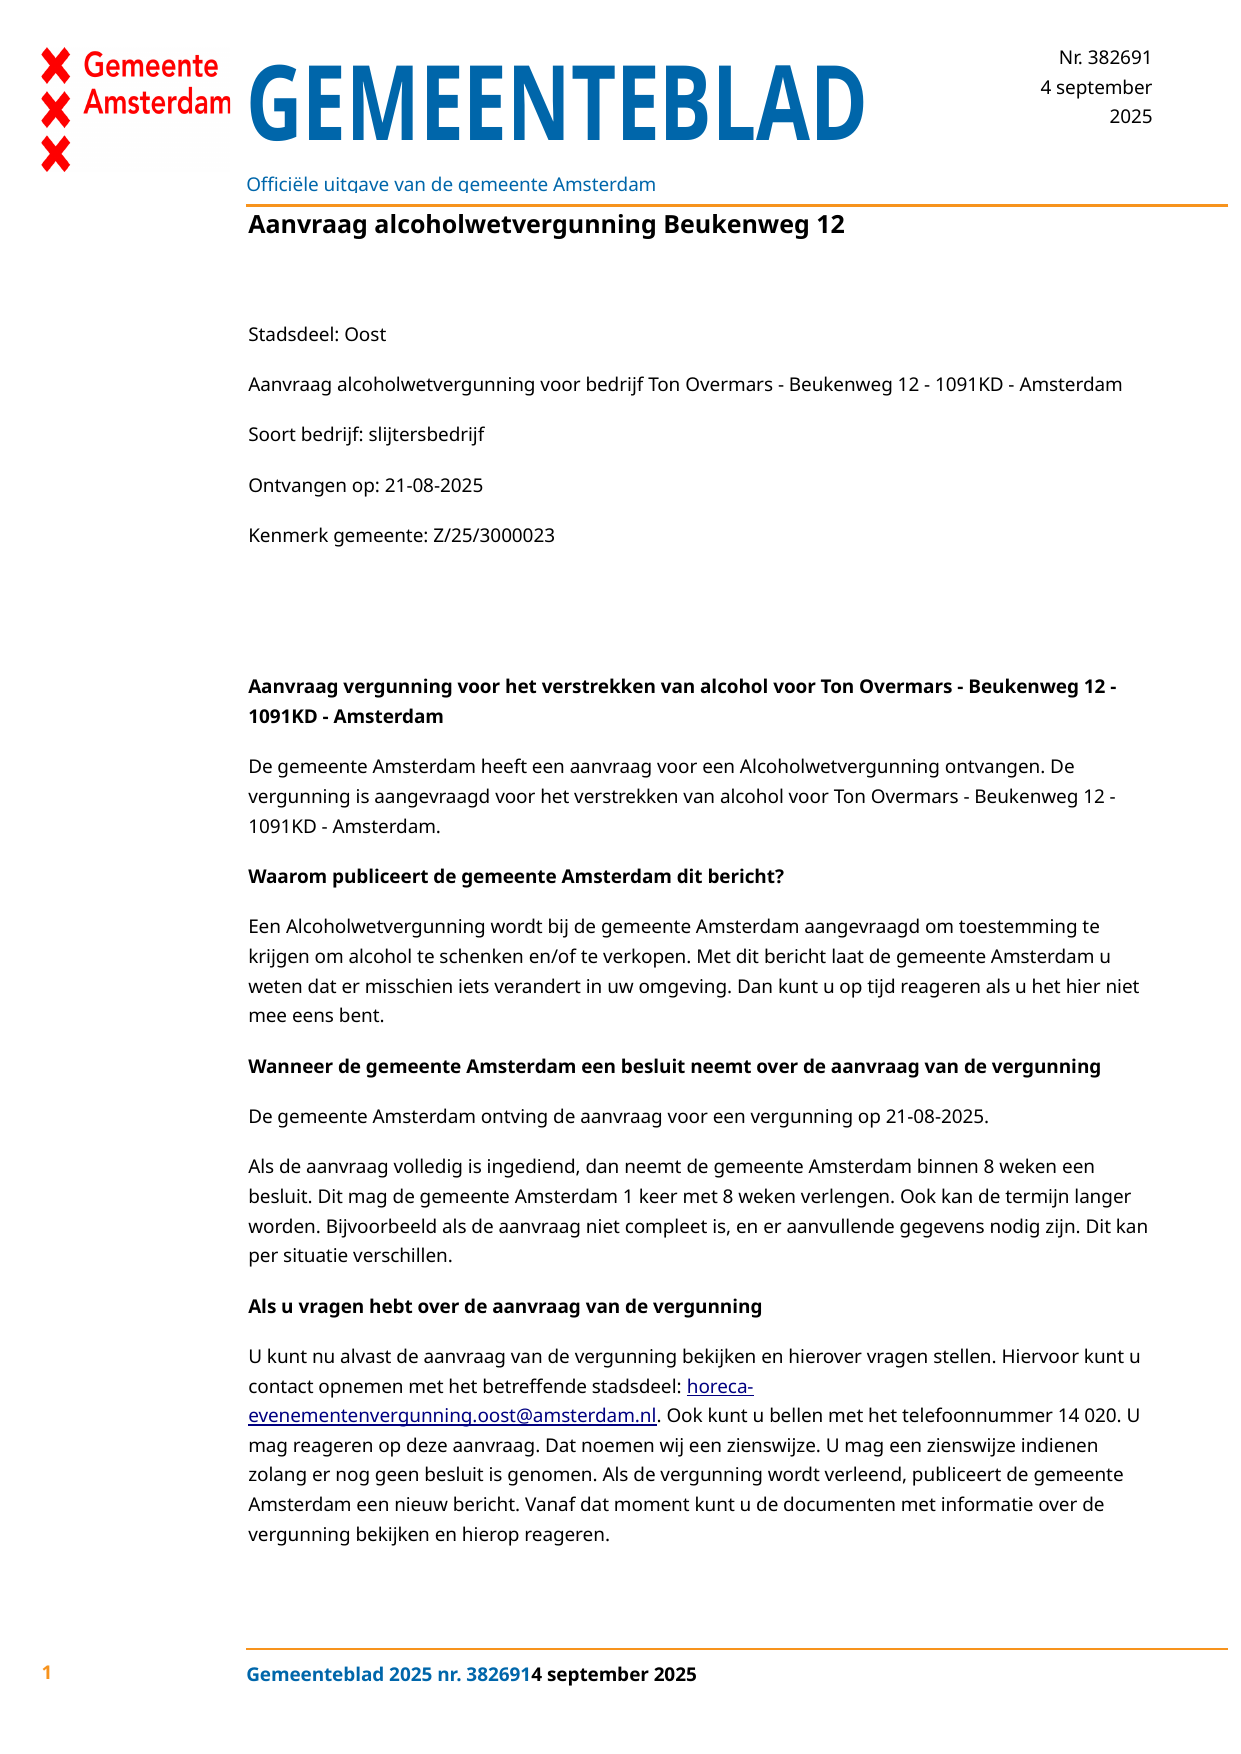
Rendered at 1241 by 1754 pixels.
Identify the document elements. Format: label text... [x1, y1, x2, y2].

text Aanvraag alcoholwetvergunning Beukenweg 12 [248, 207, 1152, 241]
text Als u vragen hebt over de aanvraag van de vergunning [248, 1293, 1152, 1318]
text Als de aanvraag volledig is ingediend, dan neemt de gemeente Amsterdam binnen 8 weken een besluit. Dit mag de gemeente Amsterdam 1 keer met 8 weken verlengen. Ook kan de termijn langer worden. Bijvoorbeeld als de aanvraag niet compleet is, en er aanvullende gegevens nodig zijn. Dit kan per situatie verschillen. [248, 1154, 1152, 1268]
picture [41, 47, 231, 172]
text Stadsdeel: Oost [248, 321, 1152, 346]
text Soort bedrijf: slijtersbedrijf [248, 422, 1152, 447]
text Waarom publiceert de gemeente Amsterdam dit bericht? [248, 863, 1152, 889]
text Aanvraag vergunning voor het verstrekken van alcohol voor Ton Overmars - Beukenweg 12 - 1091KD - Amsterdam [248, 674, 1152, 729]
text De gemeente Amsterdam heeft een aanvraag voor een Alcoholwetvergunning ontvangen. De vergunning is aangevraagd voor het verstrekken van alcohol voor Ton Overmars - Beukenweg 12 - 1091KD - Amsterdam. [248, 754, 1152, 838]
text Aanvraag alcoholwetvergunning voor bedrijf Ton Overmars - Beukenweg 12 - 1091KD - Amsterdam [248, 371, 1152, 397]
text Wanneer de gemeente Amsterdam een besluit neemt over de aanvraag van de vergunning [248, 1053, 1152, 1078]
text Ontvangen op: 21-08-2025 [248, 472, 1152, 498]
text Kenmerk gemeente: Z/25/3000023 [248, 522, 1152, 548]
text Een Alcoholwetvergunning wordt bij de gemeente Amsterdam aangevraagd om toestemming te krijgen om alcohol te schenken en/of te verkopen. Met dit bericht laat de gemeente Amsterdam u weten dat er misschien iets verandert in uw omgeving. Dan kunt u op tijd reageren als u het hier niet mee eens bent. [248, 914, 1152, 1028]
text De gemeente Amsterdam ontving de aanvraag voor een vergunning op 21-08-2025. [248, 1103, 1152, 1129]
text U kunt nu alvast de aanvraag van de vergunning bekijken en hierover vragen stellen. Hiervoor kunt u contact opnemen met het betreffende stadsdeel: horeca-evenementenvergunning.oost@amsterdam.nl. Ook kunt u bellen met het telefoonnummer 14 020. U mag reageren op deze aanvraag. Dat noemen wij een zienswijze. U mag een zienswijze indienen zolang er nog geen besluit is genomen. Als de vergunning wordt verleend, publiceert de gemeente Amsterdam een nieuw bericht. Vanaf dat moment kunt u de documenten met informatie over de vergunning bekijken en hierop reageren. [248, 1343, 1152, 1546]
